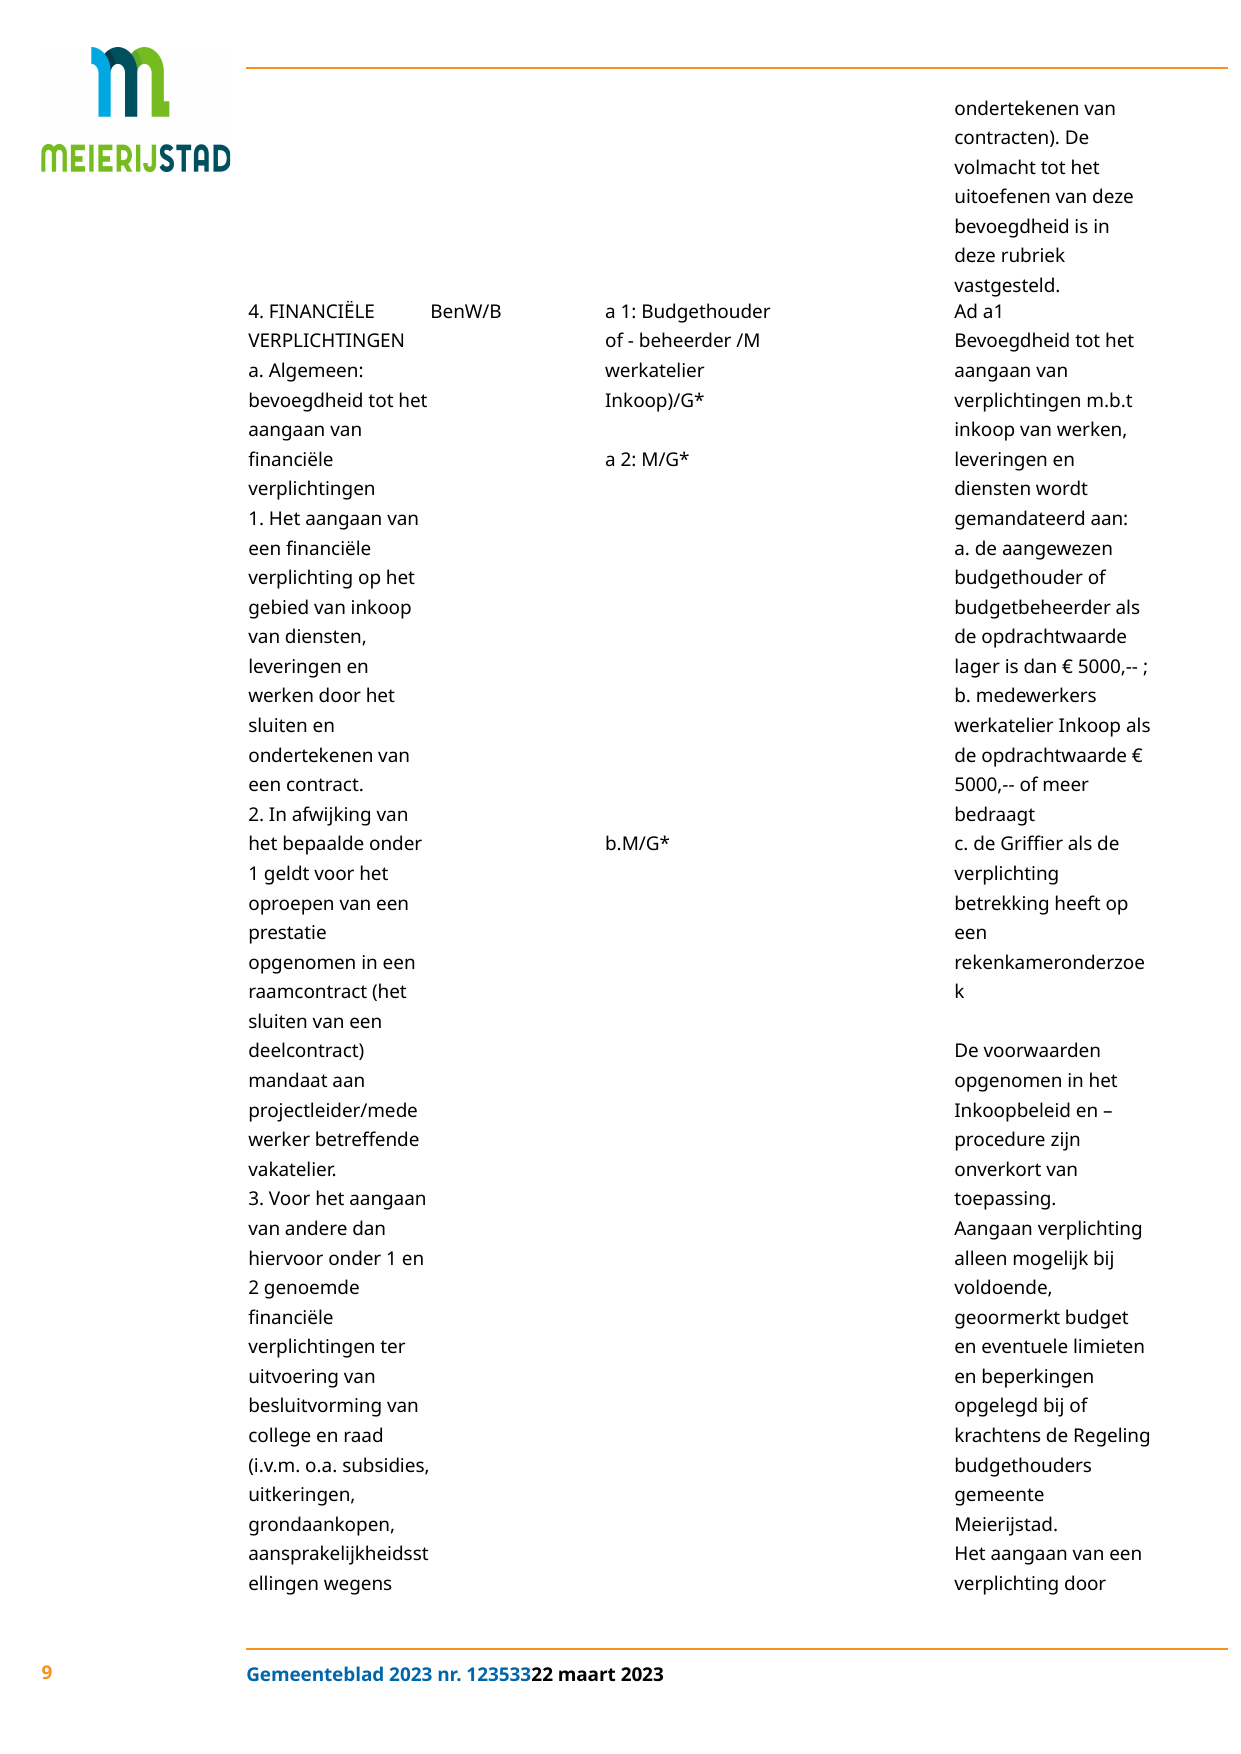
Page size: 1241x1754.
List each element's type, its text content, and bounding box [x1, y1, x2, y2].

table_cell [780, 298, 954, 1596]
table_cell ondertekenen van contracten). De volmacht tot het uitoefenen van deze bevoegdheid is in deze rubriek vastgesteld. [954, 95, 1152, 298]
table_cell BenW/B [430, 298, 605, 1596]
picture [41, 47, 231, 172]
table_cell [430, 95, 605, 298]
table_cell 4. FINANCIËLE VERPLICHTINGEN a. Algemeen: bevoegdheid tot het aangaan van financiële verplichtingen 1. Het aangaan van een financiële verplichting op het gebied van inkoop van diensten, leveringen en werken door het sluiten en ondertekenen van een contract. 2. In afwijking van het bepaalde onder 1 geldt voor het oproepen van een prestatie opgenomen in een raamcontract (het sluiten van een deelcontract) mandaat aan projectleider/medewerker betreffende vakatelier. 3. Voor het aangaan van andere dan hiervoor onder 1 en 2 genoemde financiële verplichtingen ter uitvoering van besluitvorming van college en raad (i.v.m. o.a. subsidies, uitkeringen, grondaankopen, aansprakelijkheidsstellingen wegens [248, 298, 430, 1596]
table_cell [780, 95, 954, 298]
table_cell [248, 95, 430, 298]
table_cell Ad a1 Bevoegdheid tot het aangaan van verplichtingen m.b.t inkoop van werken, leveringen en diensten wordt gemandateerd aan: a. de aangewezen budgethouder of budgetbeheerder als de opdrachtwaarde lager is dan € 5000,-- ; b. medewerkers werkatelier Inkoop als de opdrachtwaarde € 5000,-- of meer bedraagt c. de Griffier als de verplichting betrekking heeft op een rekenkameronderzoek De voorwaarden opgenomen in het Inkoopbeleid en –procedure zijn onverkort van toepassing. Aangaan verplichting alleen mogelijk bij voldoende, geoormerkt budget en eventuele limieten en beperkingen opgelegd bij of krachtens de Regeling budgethouders gemeente Meierijstad. Het aangaan van een verplichting door [954, 298, 1152, 1596]
table_cell [605, 95, 779, 298]
table_cell a 1: Budgethouder of - beheerder /M werkatelier Inkoop)/G* a 2: M/G* b.M/G* [605, 298, 779, 1596]
